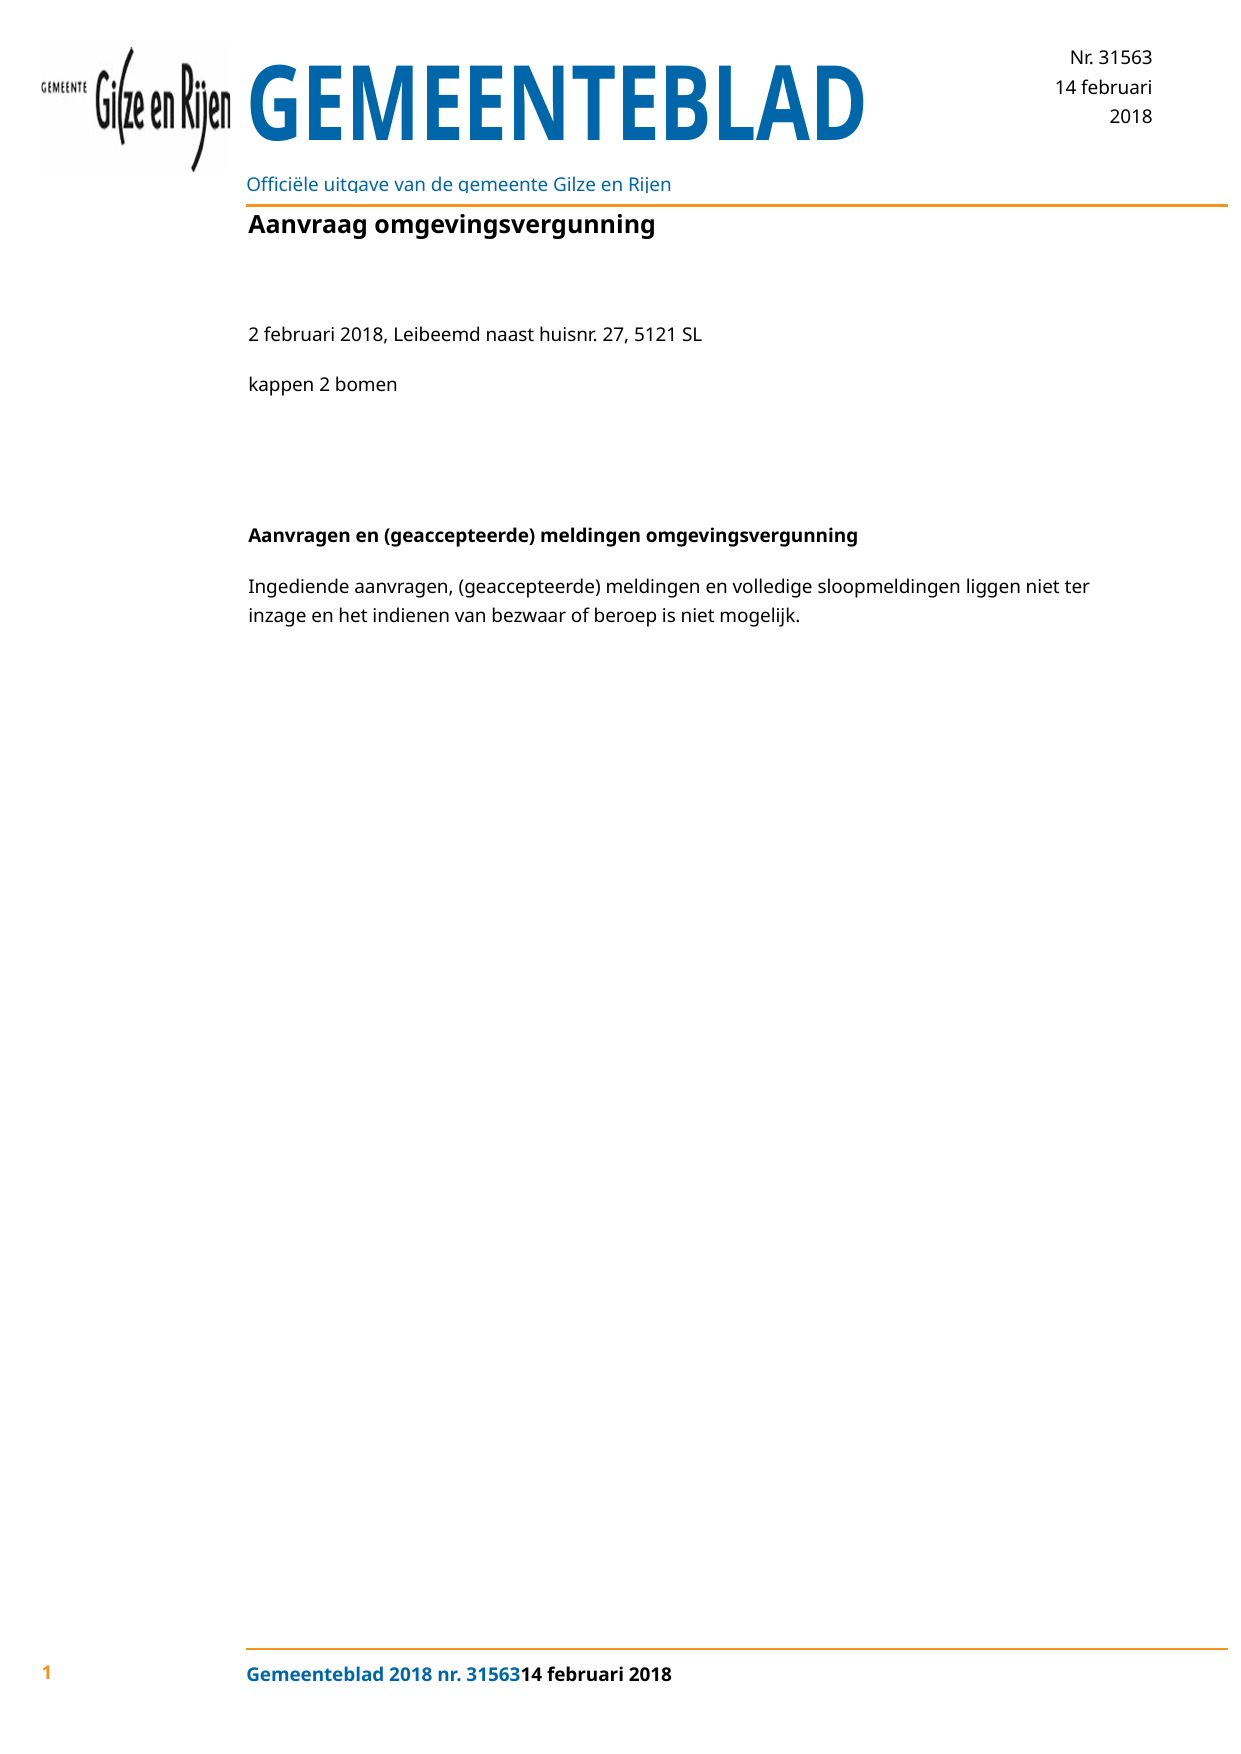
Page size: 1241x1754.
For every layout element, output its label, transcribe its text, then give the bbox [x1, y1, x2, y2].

picture [41, 47, 231, 172]
text Ingediende aanvragen, (geaccepteerde) meldingen en volledige sloopmeldingen liggen niet ter inzage en het indienen van bezwaar of beroep is niet mogelijk. [248, 573, 1152, 628]
text Aanvraag omgevingsvergunning [248, 207, 1152, 241]
text Aanvragen en (geaccepteerde) meldingen omgevingsvergunning [248, 522, 1152, 548]
text 2 februari 2018, Leibeemd naast huisnr. 27, 5121 SL [248, 321, 1152, 346]
text kappen 2 bomen [248, 371, 1152, 397]
